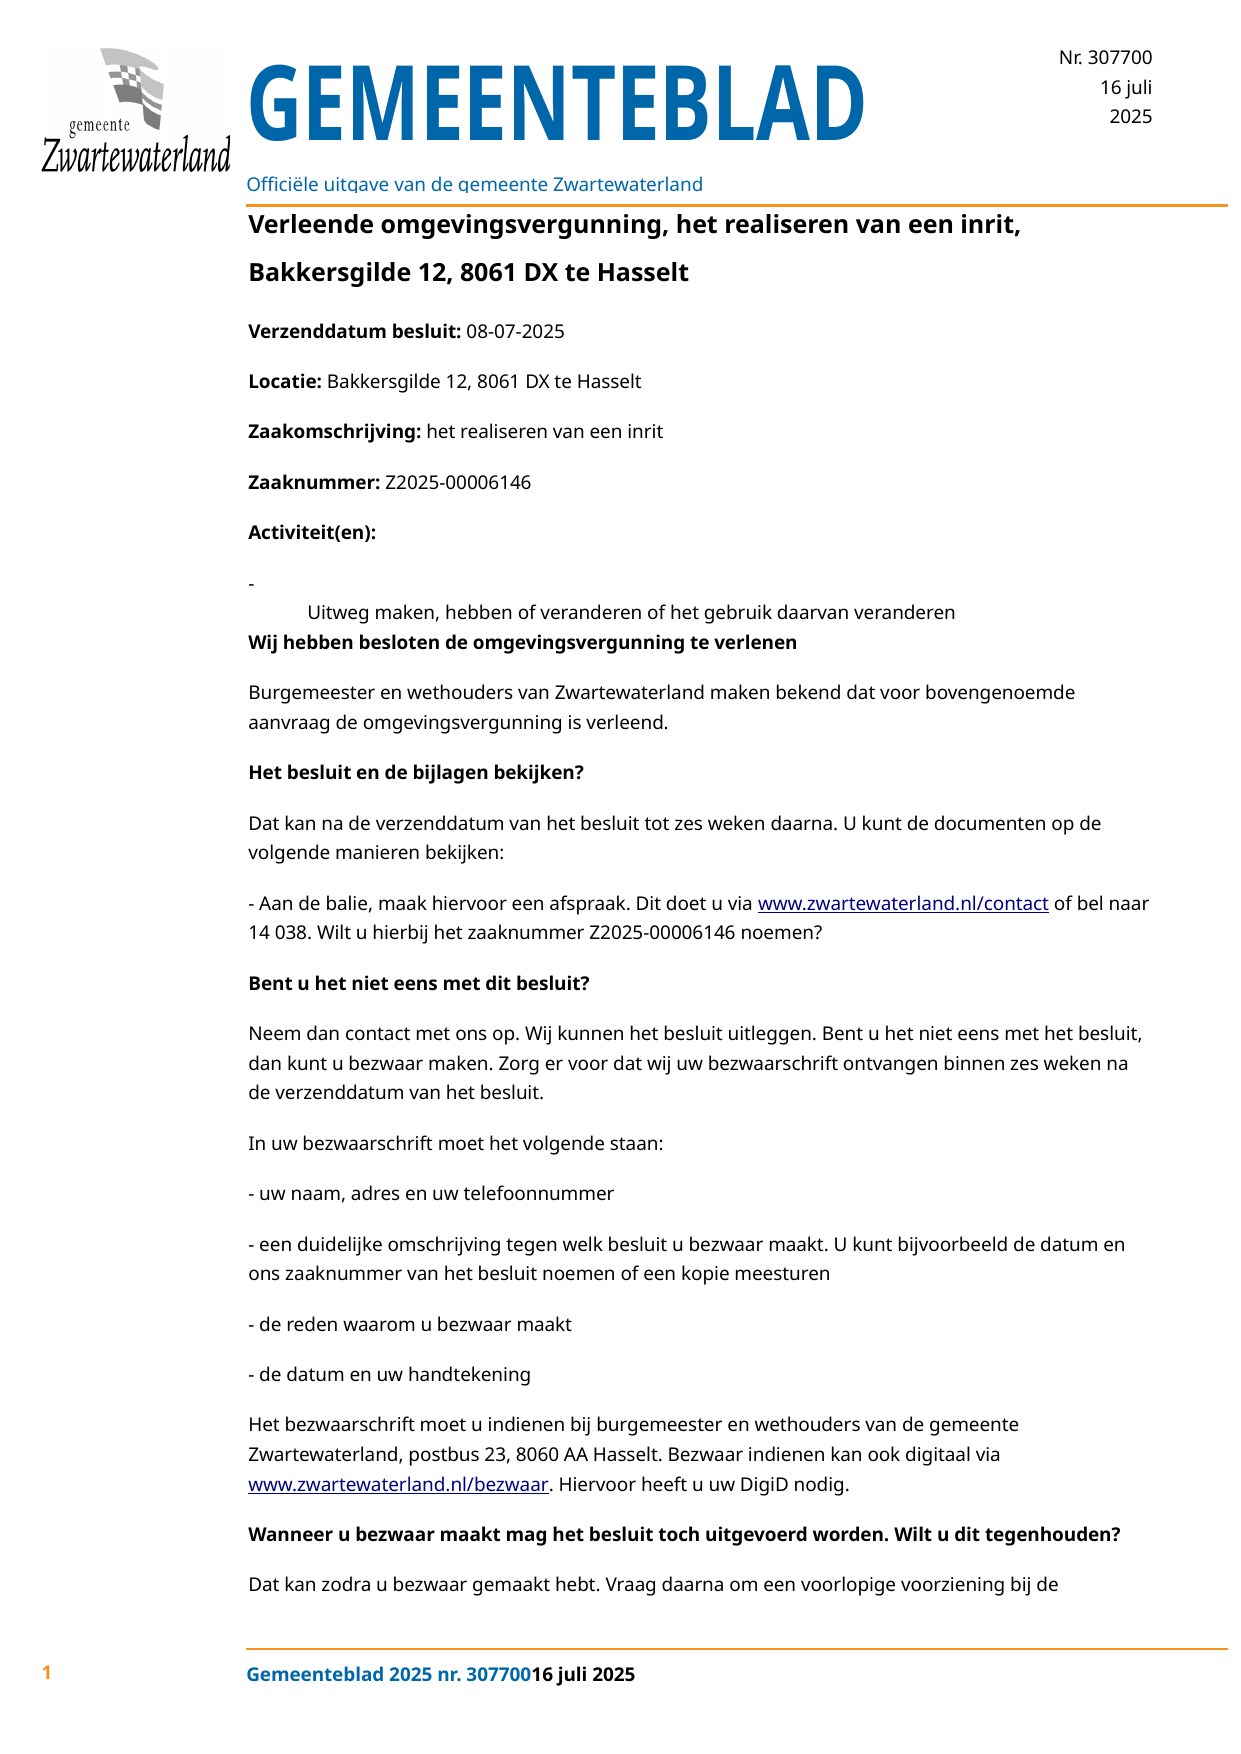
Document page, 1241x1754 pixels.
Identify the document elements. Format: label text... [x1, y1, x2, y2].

text - de reden waarom u bezwaar maakt [248, 1311, 1152, 1337]
list Uitweg maken, hebben of veranderen of het gebruik daarvan veranderen [248, 599, 1152, 625]
text - een duidelijke omschrijving tegen welk besluit u bezwaar maakt. U kunt bijvoorbeeld de datum en ons zaaknummer van het besluit noemen of een kopie meesturen [248, 1231, 1152, 1286]
text - Aan de balie, maak hiervoor een afspraak. Dit doet u via www.zwartewaterland.nl/contact of bel naar 14 038. Wilt u hierbij het zaaknummer Z2025-00006146 noemen? [248, 890, 1152, 945]
text Het besluit en de bijlagen bekijken? [248, 759, 1152, 785]
text Zaaknummer: Z2025-00006146 [248, 469, 1152, 495]
text Het bezwaarschrift moet u indienen bij burgemeester en wethouders van de gemeente Zwartewaterland, postbus 23, 8060 AA Hasselt. Bezwaar indienen kan ook digitaal via www.zwartewaterland.nl/bezwaar. Hiervoor heeft u uw DigiD nodig. [248, 1412, 1152, 1497]
text Bent u het niet eens met dit besluit? [248, 970, 1152, 996]
picture [41, 47, 231, 172]
text - de datum en uw handtekening [248, 1361, 1152, 1387]
text Dat kan na de verzenddatum van het besluit tot zes weken daarna. U kunt de documenten op de volgende manieren bekijken: [248, 810, 1152, 865]
text Wij hebben besloten de omgevingsvergunning te verlenen [248, 629, 1152, 655]
text Wanneer u bezwaar maakt mag het besluit toch uitgevoerd worden. Wilt u dit tegenhouden? [248, 1521, 1152, 1547]
text - uw naam, adres en uw telefoonnummer [248, 1180, 1152, 1206]
text Neem dan contact met ons op. Wij kunnen het besluit uitleggen. Bent u het niet eens met het besluit, dan kunt u bezwaar maken. Zorg er voor dat wij uw bezwaarschrift ontvangen binnen zes weken na de verzenddatum van het besluit. [248, 1020, 1152, 1105]
text Burgemeester en wethouders van Zwartewaterland maken bekend dat voor bovengenoemde aanvraag de omgevingsvergunning is verleend. [248, 679, 1152, 735]
text In uw bezwaarschrift moet het volgende staan: [248, 1130, 1152, 1156]
text Dat kan zodra u bezwaar gemaakt hebt. Vraag daarna om een voorlopige voorziening bij de [248, 1572, 1152, 1597]
text Zaakomschrijving: het realiseren van een inrit [248, 419, 1152, 444]
text Locatie: Bakkersgilde 12, 8061 DX te Hasselt [248, 368, 1152, 394]
text Verzenddatum besluit: 08-07-2025 [248, 318, 1152, 344]
text Activiteit(en): [248, 519, 1152, 545]
text Verleende omgevingsvergunning, het realiseren van een inrit, Bakkersgilde 12, 8061 DX te Hasselt [248, 207, 1152, 288]
